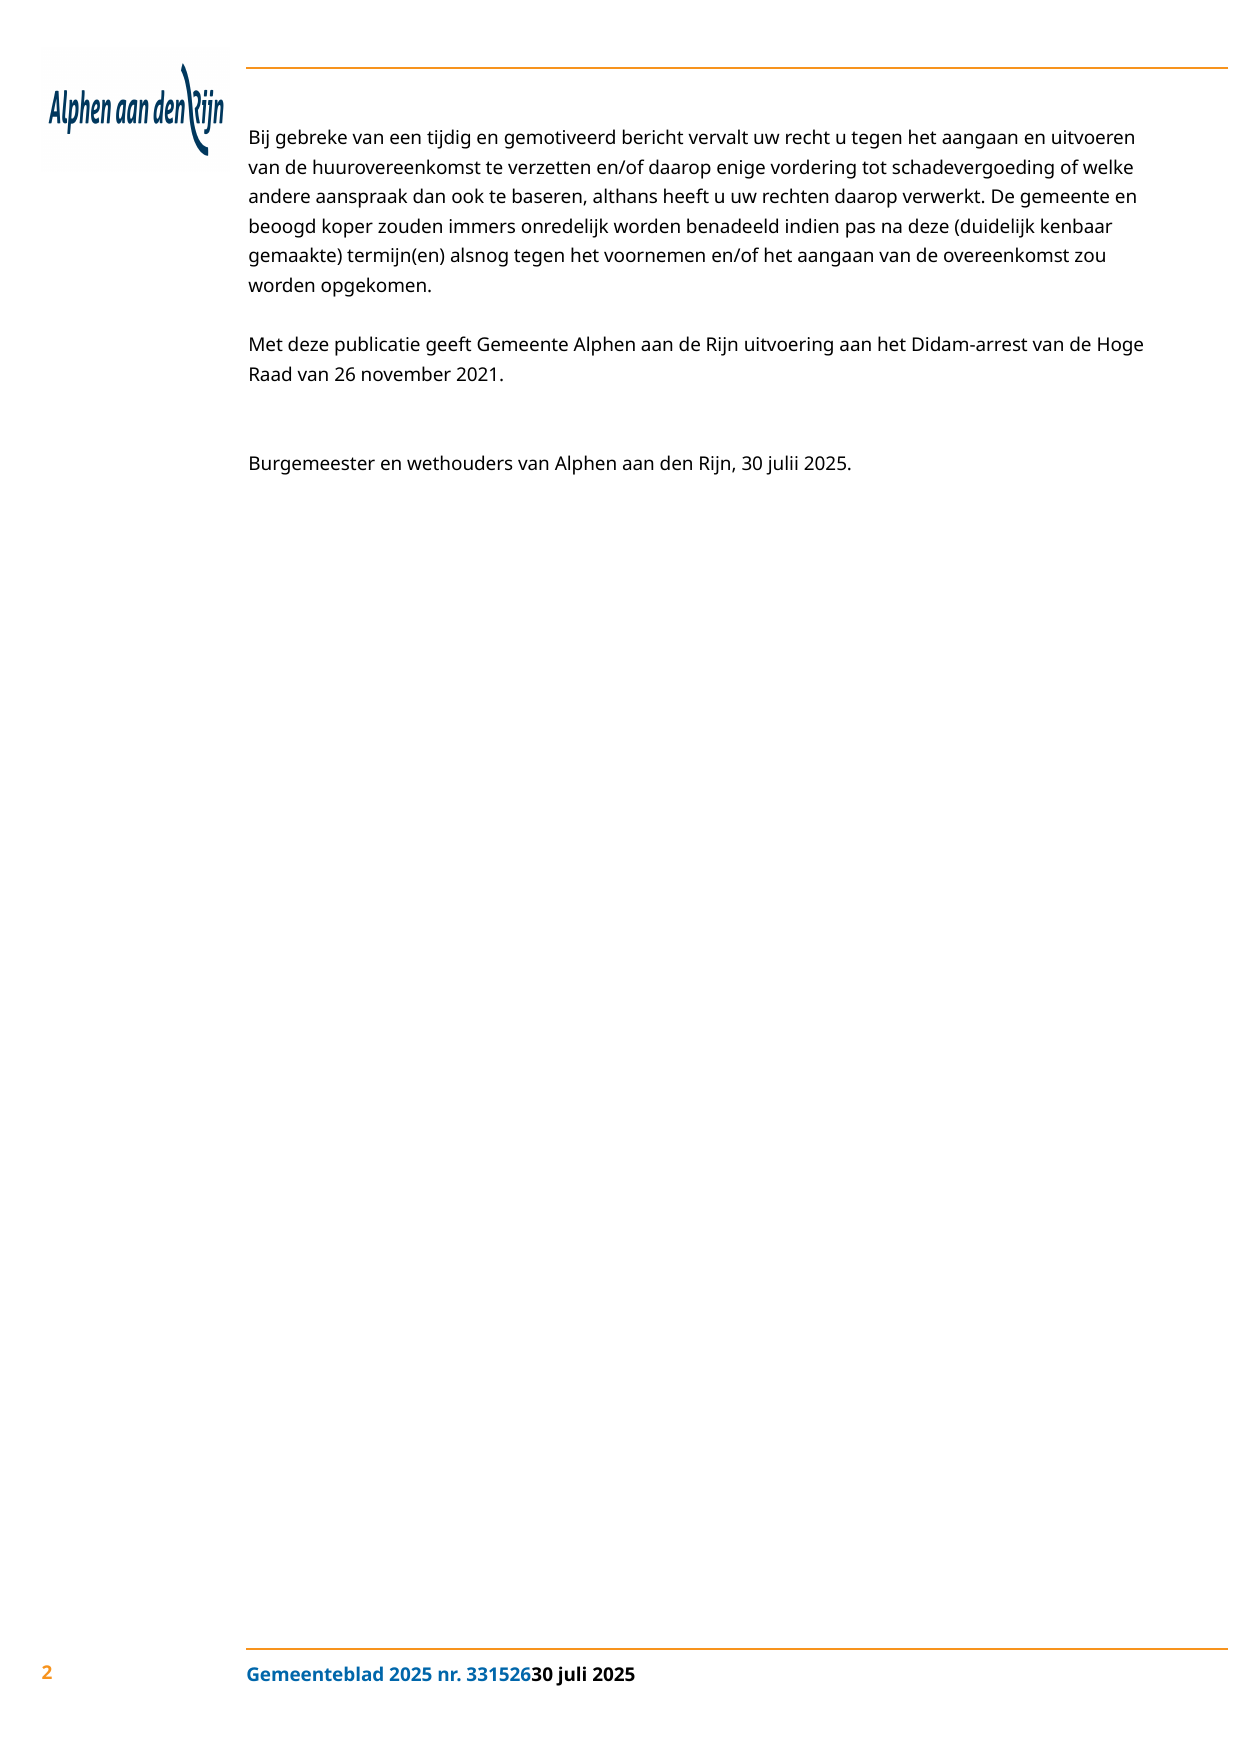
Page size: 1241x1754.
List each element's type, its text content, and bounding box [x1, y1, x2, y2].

text Bij gebreke van een tijdig en gemotiveerd bericht vervalt uw recht u tegen het aangaan en uitvoeren van de huurovereenkomst te verzetten en/of daarop enige vordering tot schadevergoeding of welke andere aanspraak dan ook te baseren, althans heeft u uw rechten daarop verwerkt. De gemeente en beoogd koper zouden immers onredelijk worden benadeeld indien pas na deze (duidelijk kenbaar gemaakte) termijn(en) alsnog tegen het voornemen en/of het aangaan van de overeenkomst zou worden opgekomen. [248, 124, 1152, 298]
text Burgemeester en wethouders van Alphen aan den Rijn, 30 julii 2025. [248, 450, 1152, 476]
text Met deze publicatie geeft Gemeente Alphen aan de Rijn uitvoering aan het Didam-arrest van de Hoge Raad van 26 november 2021. [248, 331, 1152, 387]
picture [41, 47, 231, 172]
